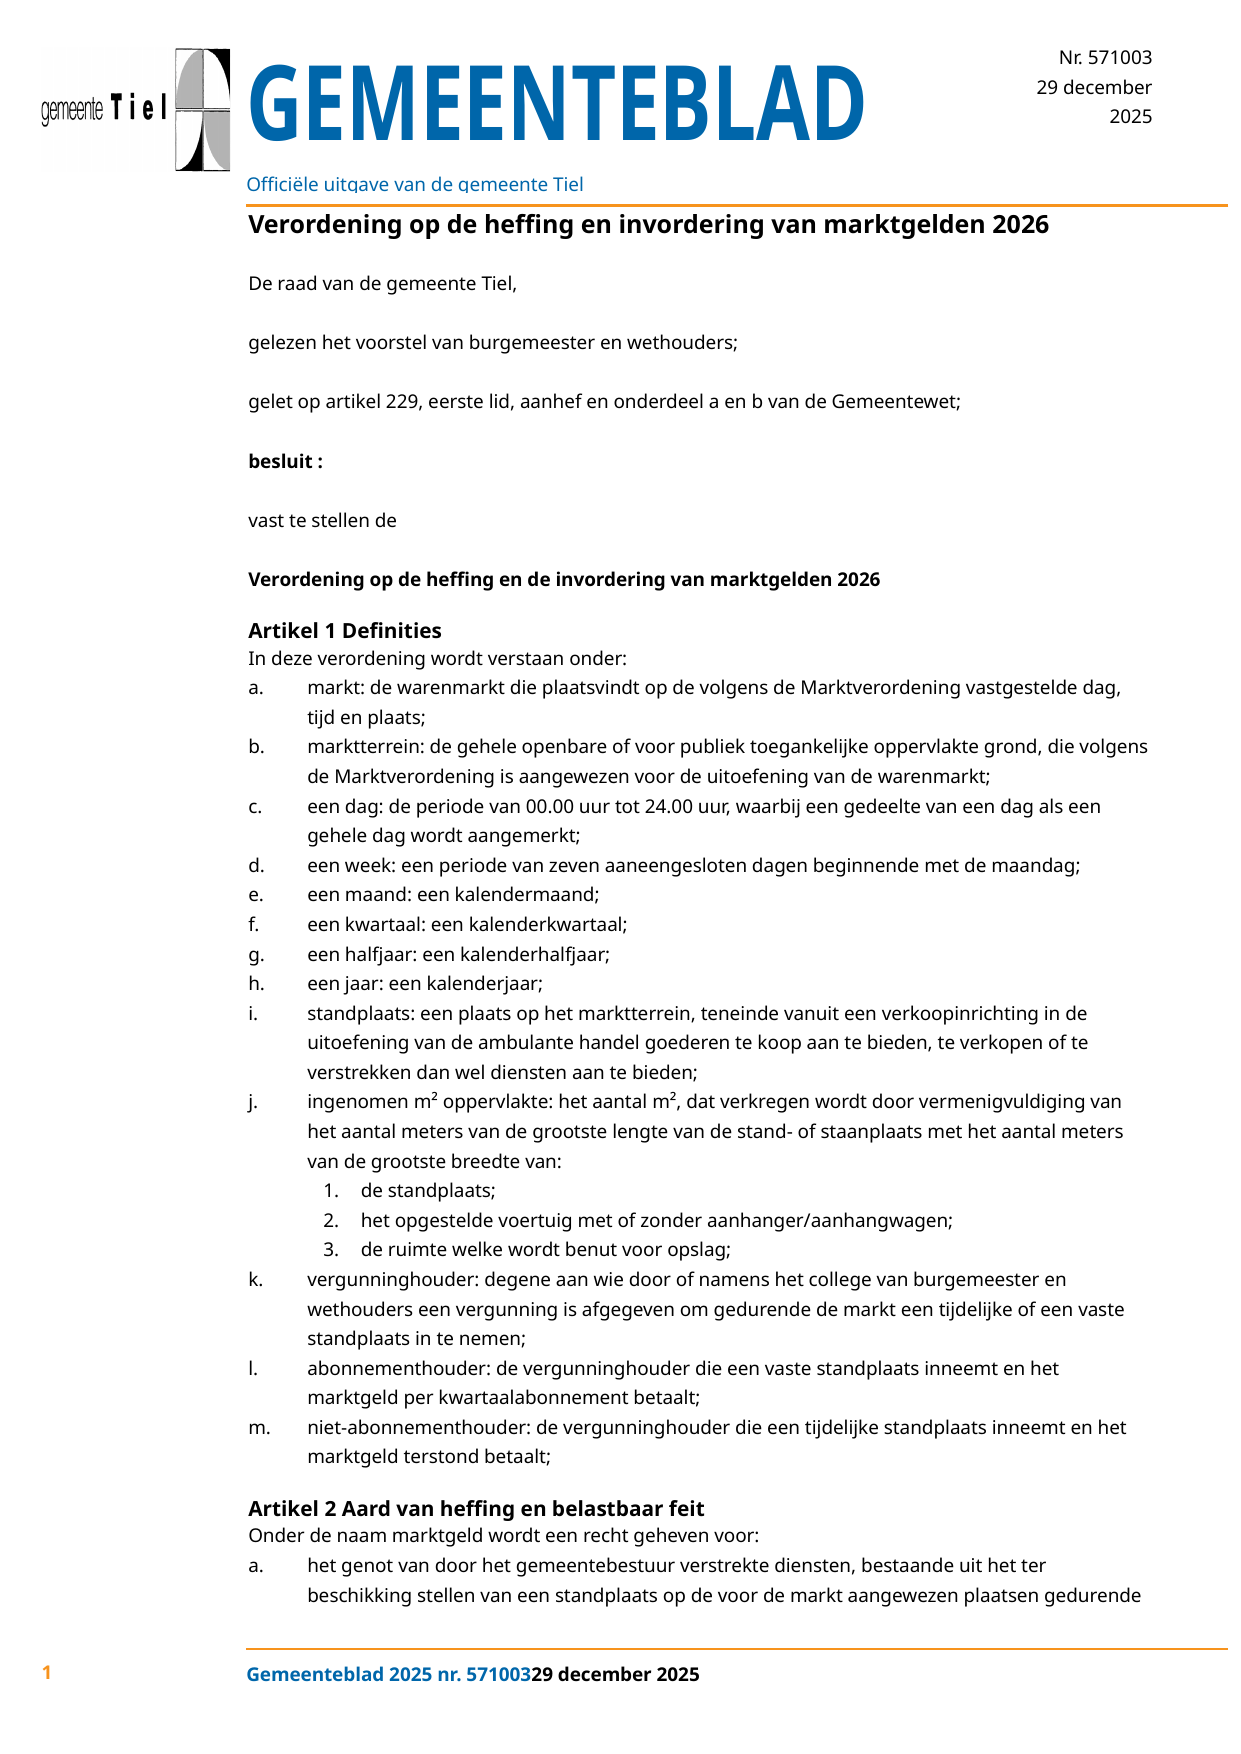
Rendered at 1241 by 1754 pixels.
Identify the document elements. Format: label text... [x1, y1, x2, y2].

text Artikel 1 Definities [248, 617, 1152, 645]
list de ruimte welke wordt benut voor opslag; [323, 1237, 1152, 1262]
list markt: de warenmarkt die plaatsvindt op de volgens de Marktverordening vastgestelde dag, tijd en plaats; [248, 674, 1152, 730]
text gelezen het voorstel van burgemeester en wethouders; [248, 329, 1152, 355]
list het opgestelde voertuig met of zonder aanhanger/aanhangwagen; [323, 1207, 1152, 1233]
list een kwartaal: een kalenderkwartaal; [248, 911, 1152, 937]
text besluit : [248, 448, 1152, 473]
text De raad van de gemeente Tiel, [248, 270, 1152, 296]
text gelet op artikel 229, eerste lid, aanhef en onderdeel a en b van de Gemeentewet; [248, 389, 1152, 414]
text Onder de naam marktgeld wordt een recht geheven voor: [248, 1523, 1152, 1548]
list de standplaats; [323, 1177, 1152, 1203]
list ingenomen m² oppervlakte: het aantal m², dat verkregen wordt door vermenigvuldiging van het aantal meters van de grootste lengte van de stand- of staanplaats met het aantal meters van de grootste breedte van: [248, 1089, 1152, 1174]
list standplaats: een plaats op het marktterrein, teneinde vanuit een verkoopinrichting in de uitoefening van de ambulante handel goederen te koop aan te bieden, te verkopen of te verstrekken dan wel diensten aan te bieden; [248, 1000, 1152, 1085]
list een dag: de periode van 00.00 uur tot 24.00 uur, waarbij een gedeelte van een dag als een gehele dag wordt aangemerkt; [248, 793, 1152, 848]
list een jaar: een kalenderjaar; [248, 970, 1152, 996]
text In deze verordening wordt verstaan onder: [248, 645, 1152, 671]
list een week: een periode van zeven aaneengesloten dagen beginnende met de maandag; [248, 852, 1152, 878]
list abonnementhouder: de vergunninghouder die een vaste standplaats inneemt en het marktgeld per kwartaalabonnement betaalt; [248, 1355, 1152, 1410]
text Verordening op de heffing en de invordering van marktgelden 2026 [248, 566, 1152, 592]
text Artikel 2 Aard van heffing en belastbaar feit [248, 1494, 1152, 1523]
picture [41, 47, 231, 172]
text Verordening op de heffing en invordering van marktgelden 2026 [248, 207, 1152, 241]
list niet-abonnementhouder: de vergunninghouder die een tijdelijke standplaats inneemt en het marktgeld terstond betaalt; [248, 1414, 1152, 1469]
list een halfjaar: een kalenderhalfjaar; [248, 941, 1152, 967]
list het genot van door het gemeentebestuur verstrekte diensten, bestaande uit het ter beschikking stellen van een standplaats op de voor de markt aangewezen plaatsen gedurende [248, 1552, 1152, 1607]
text vast te stellen de [248, 507, 1152, 533]
list marktterrein: de gehele openbare of voor publiek toegankelijke oppervlakte grond, die volgens de Marktverordening is aangewezen voor de uitoefening van de warenmarkt; [248, 734, 1152, 789]
list een maand: een kalendermaand; [248, 882, 1152, 907]
list vergunninghouder: degene aan wie door of namens het college van burgemeester en wethouders een vergunning is afgegeven om gedurende de markt een tijdelijke of een vaste standplaats in te nemen; [248, 1266, 1152, 1351]
